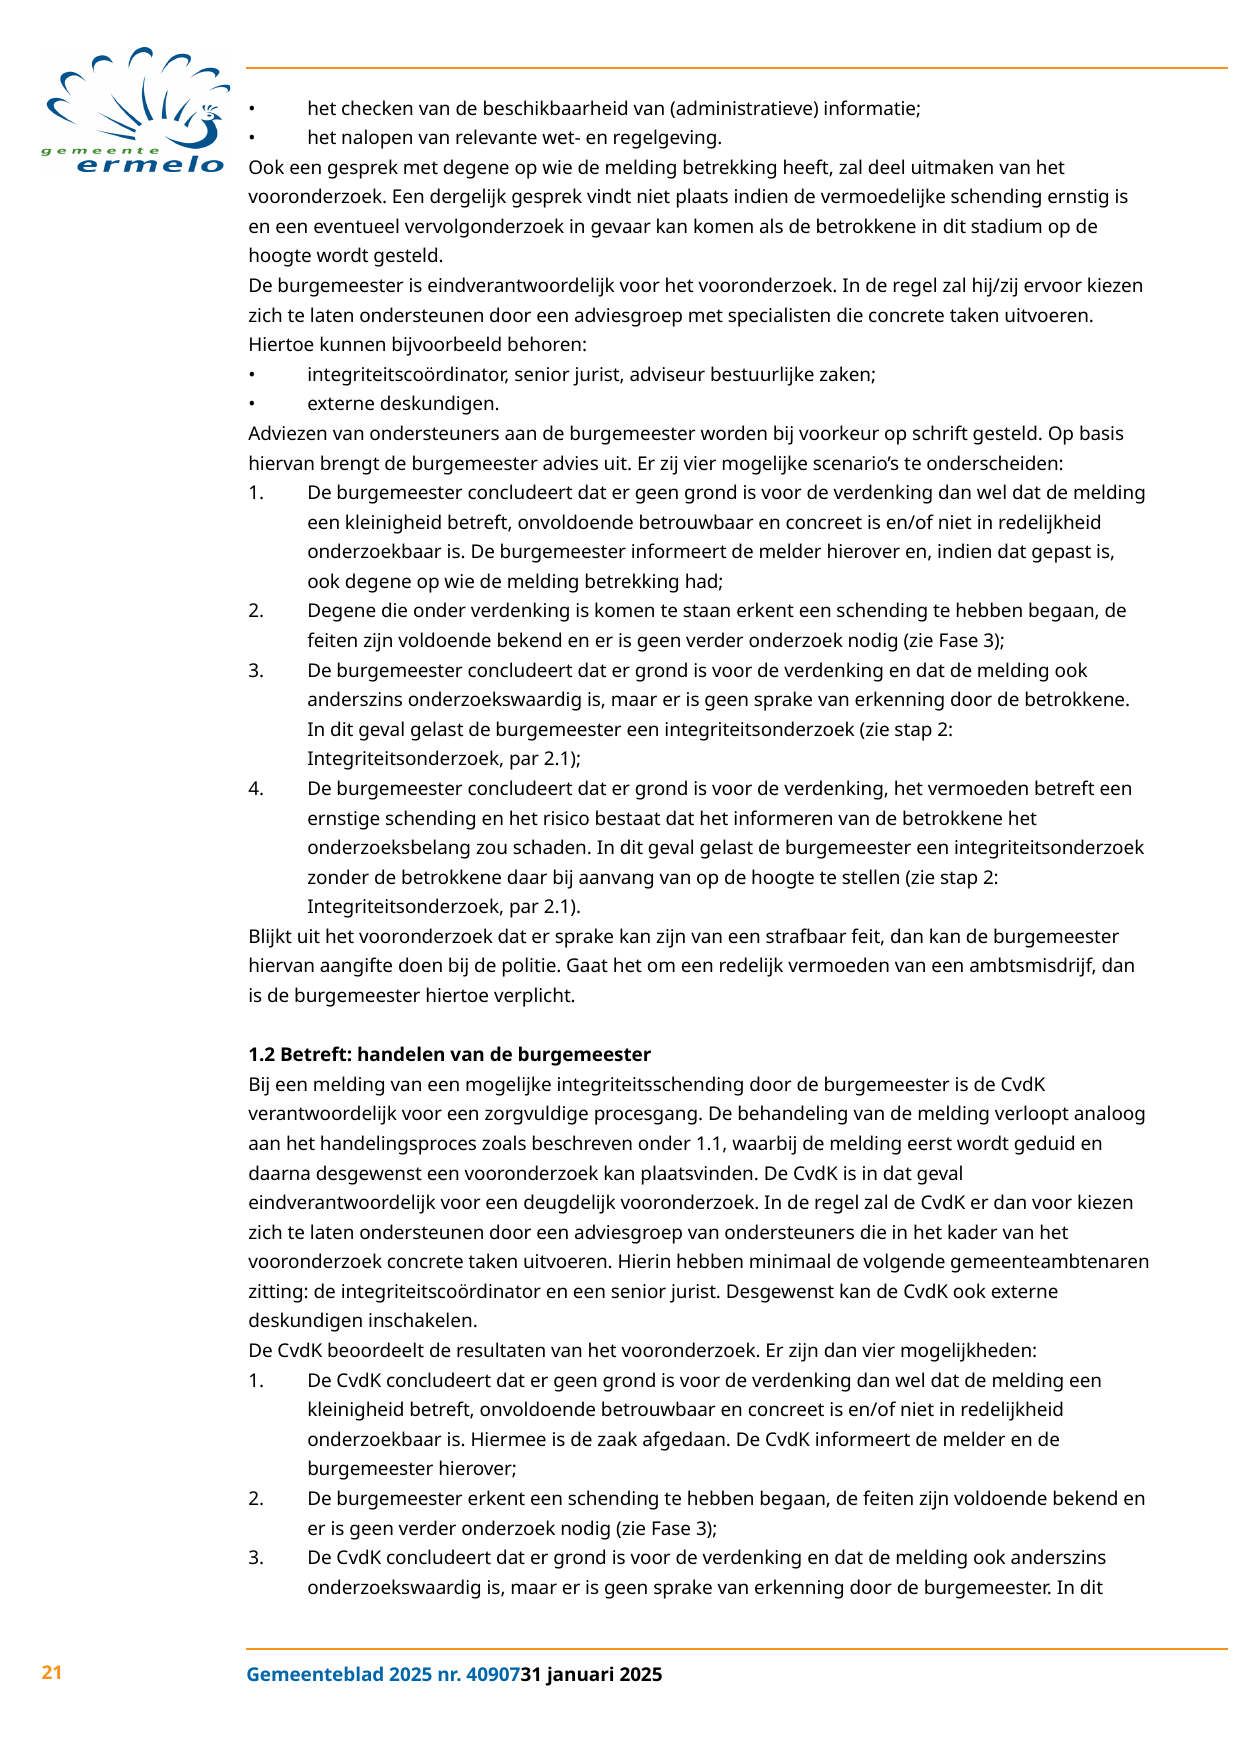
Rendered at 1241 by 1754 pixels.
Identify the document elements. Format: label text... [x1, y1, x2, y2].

text Ook een gesprek met degene op wie de melding betrekking heeft, zal deel uitmaken van het vooronderzoek. Een dergelijk gesprek vindt niet plaats indien de vermoedelijke schending ernstig is en een eventueel vervolgonderzoek in gevaar kan komen als de betrokkene in dit stadium op de hoogte wordt gesteld. [248, 154, 1152, 268]
list De burgemeester erkent een schending te hebben begaan, de feiten zijn voldoende bekend en er is geen verder onderzoek nodig (zie Fase 3); [248, 1485, 1152, 1541]
text Adviezen van ondersteuners aan de burgemeester worden bij voorkeur op schrift gesteld. Op basis hiervan brengt de burgemeester advies uit. Er zij vier mogelijke scenario’s te onderscheiden: [248, 420, 1152, 476]
list De CvdK concludeert dat er geen grond is voor de verdenking dan wel dat de melding een kleinigheid betreft, onvoldoende betrouwbaar en concreet is en/of niet in redelijkheid onderzoekbaar is. Hiermee is de zaak afgedaan. De CvdK informeert de melder en de burgemeester hierover; [248, 1367, 1152, 1481]
text Blijkt uit het vooronderzoek dat er sprake kan zijn van een strafbaar feit, dan kan de burgemeester hiervan aangifte doen bij de politie. Gaat het om een redelijk vermoeden van een ambtsmisdrijf, dan is de burgemeester hiertoe verplicht. [248, 923, 1152, 1008]
text De CvdK beoordeelt de resultaten van het vooronderzoek. Er zijn dan vier mogelijkheden: [248, 1337, 1152, 1363]
list het checken van de beschikbaarheid van (administratieve) informatie; [248, 95, 1152, 121]
list De burgemeester concludeert dat er grond is voor de verdenking, het vermoeden betreft een ernstige schending en het risico bestaat dat het informeren van de betrokkene het onderzoeksbelang zou schaden. In dit geval gelast de burgemeester een integriteitsonderzoek zonder de betrokkene daar bij aanvang van op de hoogte te stellen (zie stap 2: Integriteitsonderzoek, par 2.1). [248, 775, 1152, 919]
picture [41, 47, 231, 172]
list De burgemeester concludeert dat er geen grond is voor de verdenking dan wel dat de melding een kleinigheid betreft, onvoldoende betrouwbaar en concreet is en/of niet in redelijkheid onderzoekbaar is. De burgemeester informeert de melder hierover en, indien dat gepast is, ook degene op wie de melding betrekking had; [248, 479, 1152, 594]
text De burgemeester is eindverantwoordelijk voor het vooronderzoek. In de regel zal hij/zij ervoor kiezen zich te laten ondersteunen door een adviesgroep met specialisten die concrete taken uitvoeren. Hiertoe kunnen bijvoorbeeld behoren: [248, 272, 1152, 357]
list De burgemeester concludeert dat er grond is voor de verdenking en dat de melding ook anderszins onderzoekswaardig is, maar er is geen sprake van erkenning door de betrokkene. In dit geval gelast de burgemeester een integriteitsonderzoek (zie stap 2: Integriteitsonderzoek, par 2.1); [248, 657, 1152, 771]
list Degene die onder verdenking is komen te staan erkent een schending te hebben begaan, de feiten zijn voldoende bekend en er is geen verder onderzoek nodig (zie Fase 3); [248, 598, 1152, 653]
text Bij een melding van een mogelijke integriteitsschending door de burgemeester is de CvdK verantwoordelijk voor een zorgvuldige procesgang. De behandeling van de melding verloopt analoog aan het handelingsproces zoals beschreven onder 1.1, waarbij de melding eerst wordt geduid en daarna desgewenst een vooronderzoek kan plaatsvinden. De CvdK is in dat geval eindverantwoordelijk voor een deugdelijk vooronderzoek. In de regel zal de CvdK er dan voor kiezen zich te laten ondersteunen door een adviesgroep van ondersteuners die in het kader van het vooronderzoek concrete taken uitvoeren. Hierin hebben minimaal de volgende gemeenteambtenaren zitting: de integriteitscoördinator en een senior jurist. Desgewenst kan de CvdK ook externe deskundigen inschakelen. [248, 1071, 1152, 1333]
list integriteitscoördinator, senior jurist, adviseur bestuurlijke zaken; [248, 361, 1152, 387]
list het nalopen van relevante wet- en regelgeving. [248, 124, 1152, 150]
text 1.2 Betreft: handelen van de burgemeester [248, 1041, 1152, 1067]
list De CvdK concludeert dat er grond is voor de verdenking en dat de melding ook anderszins onderzoekswaardig is, maar er is geen sprake van erkenning door de burgemeester. In dit [248, 1544, 1152, 1600]
list externe deskundigen. [248, 391, 1152, 416]
